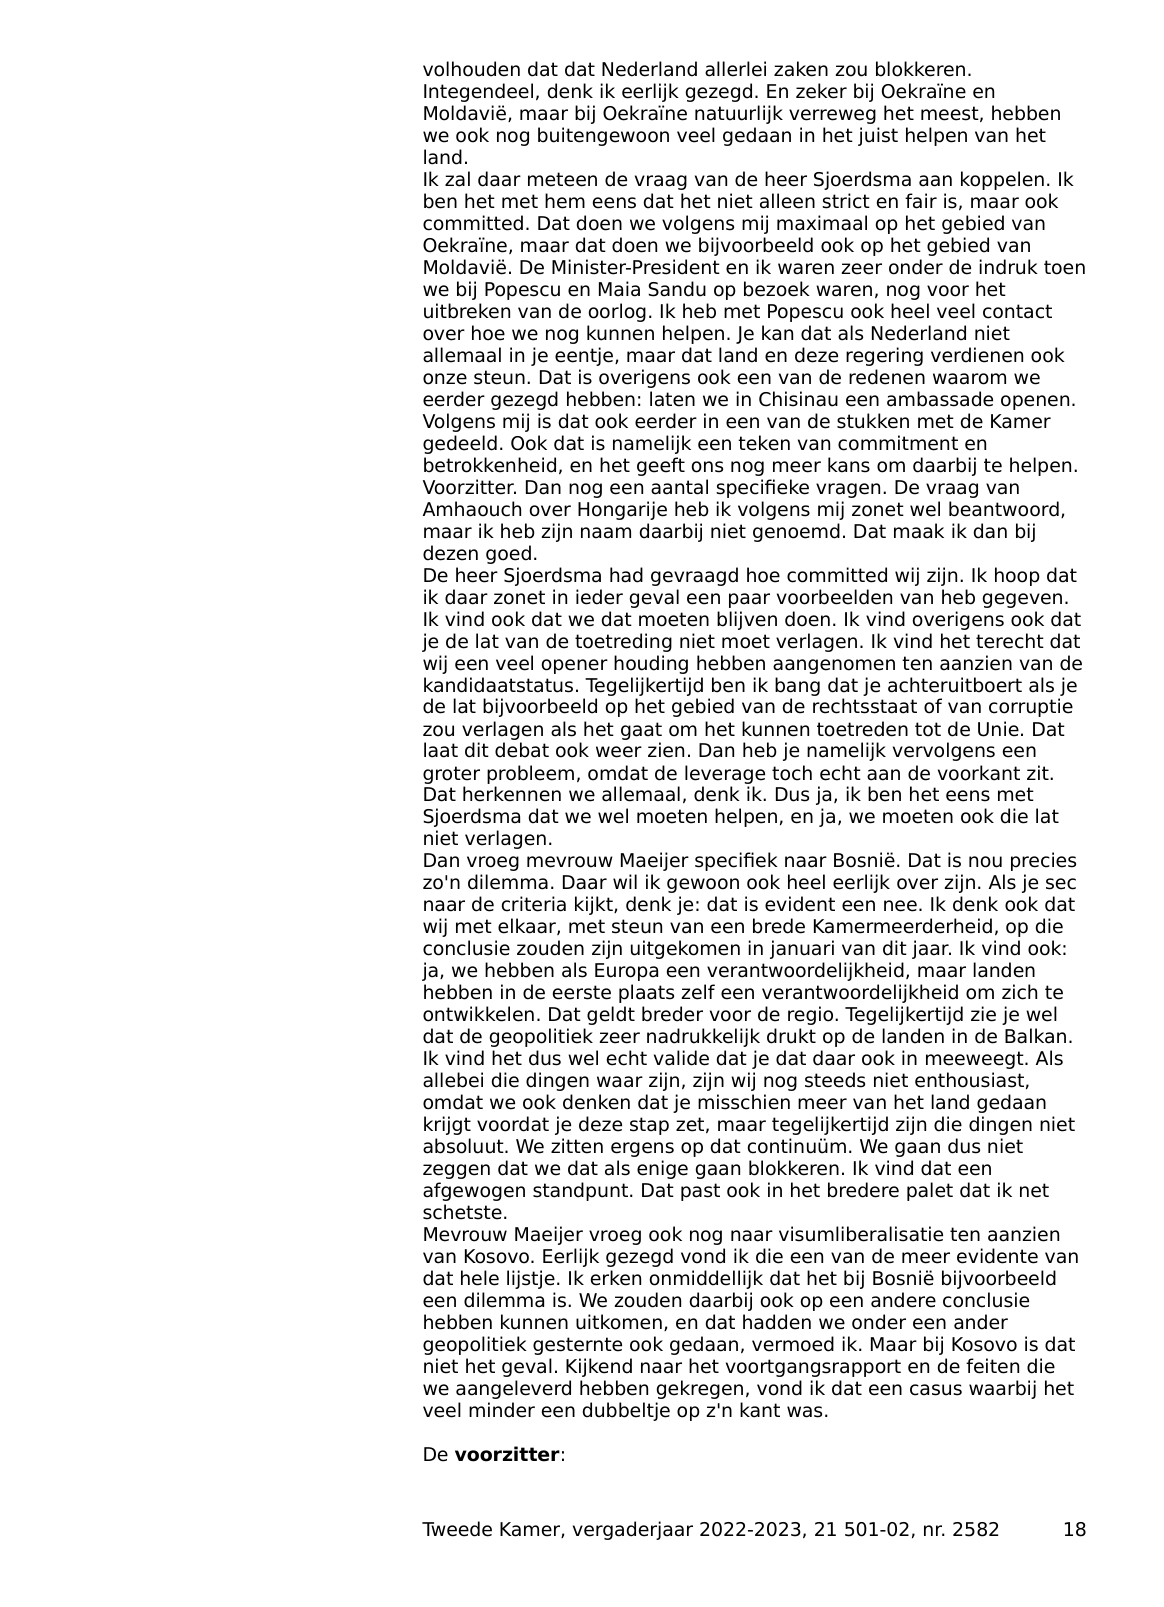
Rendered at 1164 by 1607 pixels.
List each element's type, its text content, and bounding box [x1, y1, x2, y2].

text volhouden dat dat Nederland allerlei zaken zou blokkeren. Integendeel, denk ik eerlijk gezegd. En zeker bij Oekraïne en Moldavië, maar bij Oekraïne natuurlijk verreweg het meest, hebben we ook nog buitengewoon veel gedaan in het juist helpen van het land. [422, 59, 1087, 169]
text Mevrouw Maeijer vroeg ook nog naar visumliberalisatie ten aanzien van Kosovo. Eerlijk gezegd vond ik die een van de meer evidente van dat hele lijstje. Ik erken onmiddellijk dat het bij Bosnië bijvoorbeeld een dilemma is. We zouden daarbij ook op een andere conclusie hebben kunnen uitkomen, en dat hadden we onder een ander geopolitiek gesternte ook gedaan, vermoed ik. Maar bij Kosovo is dat niet het geval. Kijkend naar het voortgangsrapport en de feiten die we aangeleverd hebben gekregen, vond ik dat een casus waarbij het veel minder een dubbeltje op z'n kant was. [422, 1224, 1087, 1422]
text Ik zal daar meteen de vraag van de heer Sjoerdsma aan koppelen. Ik ben het met hem eens dat het niet alleen strict en fair is, maar ook committed. Dat doen we volgens mij maximaal op het gebied van Oekraïne, maar dat doen we bijvoorbeeld ook op het gebied van Moldavië. De Minister-President en ik waren zeer onder de indruk toen we bij Popescu en Maia Sandu op bezoek waren, nog voor het uitbreken van de oorlog. Ik heb met Popescu ook heel veel contact over hoe we nog kunnen helpen. Je kan dat als Nederland niet allemaal in je eentje, maar dat land en deze regering verdienen ook onze steun. Dat is overigens ook een van de redenen waarom we eerder gezegd hebben: laten we in Chisinau een ambassade openen. Volgens mij is dat ook eerder in een van de stukken met de Kamer gedeeld. Ook dat is namelijk een teken van commitment en betrokkenheid, en het geeft ons nog meer kans om daarbij te helpen. [422, 169, 1087, 477]
text De heer Sjoerdsma had gevraagd hoe committed wij zijn. Ik hoop dat ik daar zonet in ieder geval een paar voorbeelden van heb gegeven. Ik vind ook dat we dat moeten blijven doen. Ik vind overigens ook dat je de lat van de toetreding niet moet verlagen. Ik vind het terecht dat wij een veel opener houding hebben aangenomen ten aanzien van de kandidaatstatus. Tegelijkertijd ben ik bang dat je achteruitboert als je de lat bijvoorbeeld op het gebied van de rechtsstaat of van corruptie zou verlagen als het gaat om het kunnen toetreden tot de Unie. Dat laat dit debat ook weer zien. Dan heb je namelijk vervolgens een groter probleem, omdat de leverage toch echt aan de voorkant zit. Dat herkennen we allemaal, denk ik. Dus ja, ik ben het eens met Sjoerdsma dat we wel moeten helpen, en ja, we moeten ook die lat niet verlagen. [422, 564, 1087, 850]
text De voorzitter: [422, 1444, 1087, 1466]
text Dan vroeg mevrouw Maeijer specifiek naar Bosnië. Dat is nou precies zo'n dilemma. Daar wil ik gewoon ook heel eerlijk over zijn. Als je sec naar de criteria kijkt, denk je: dat is evident een nee. Ik denk ook dat wij met elkaar, met steun van een brede Kamermeerderheid, op die conclusie zouden zijn uitgekomen in januari van dit jaar. Ik vind ook: ja, we hebben als Europa een verantwoordelijkheid, maar landen hebben in de eerste plaats zelf een verantwoordelijkheid om zich te ontwikkelen. Dat geldt breder voor de regio. Tegelijkertijd zie je wel dat de geopolitiek zeer nadrukkelijk drukt op de landen in de Balkan. Ik vind het dus wel echt valide dat je dat daar ook in meeweegt. Als allebei die dingen waar zijn, zijn wij nog steeds niet enthousiast, omdat we ook denken dat je misschien meer van het land gedaan krijgt voordat je deze stap zet, maar tegelijkertijd zijn die dingen niet absoluut. We zitten ergens op dat continuüm. We gaan dus niet zeggen dat we dat als enige gaan blokkeren. Ik vind dat een afgewogen standpunt. Dat past ook in het bredere palet dat ik net schetste. [422, 850, 1087, 1224]
text Voorzitter. Dan nog een aantal specifieke vragen. De vraag van Amhaouch over Hongarije heb ik volgens mij zonet wel beantwoord, maar ik heb zijn naam daarbij niet genoemd. Dat maak ik dan bij dezen goed. [422, 477, 1087, 564]
